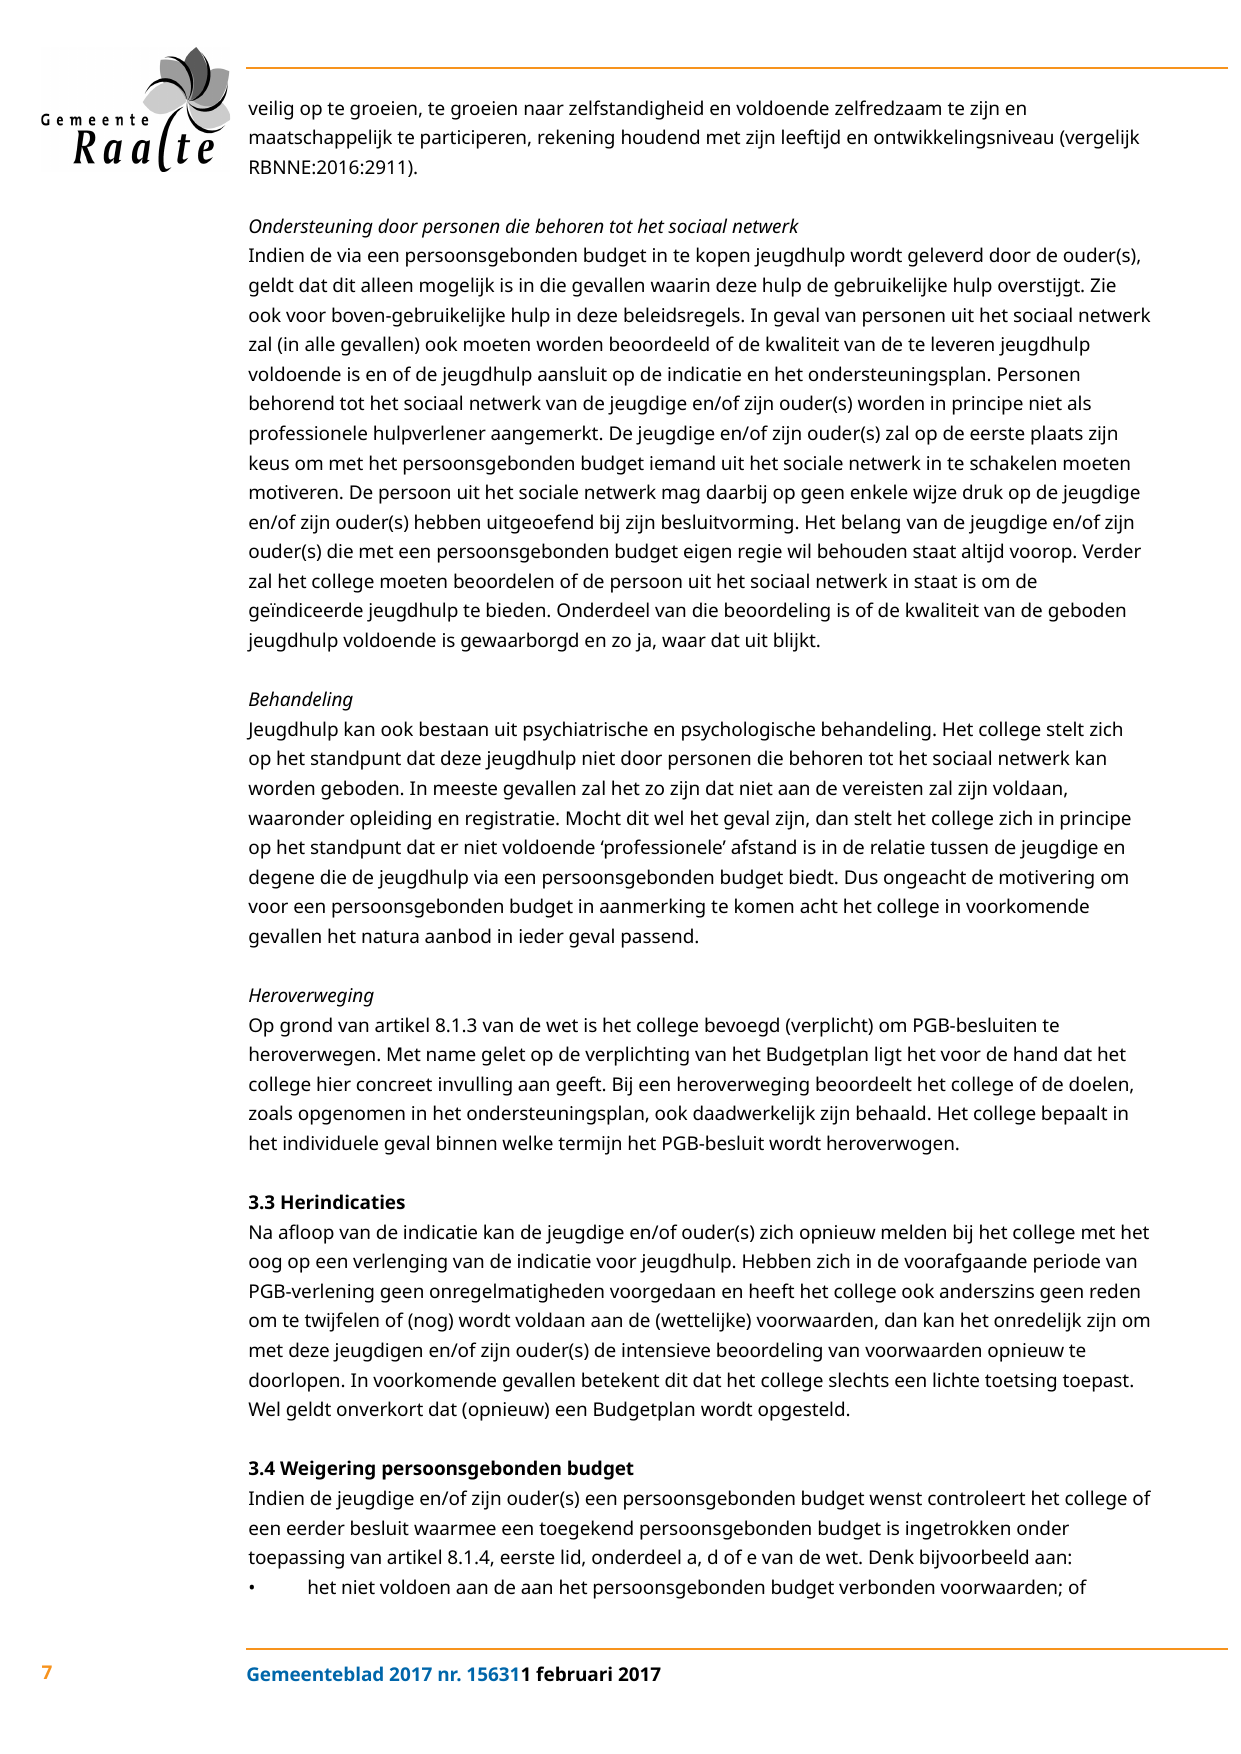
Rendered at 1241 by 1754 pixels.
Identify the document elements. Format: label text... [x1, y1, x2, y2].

text Indien de jeugdige en/of zijn ouder(s) een persoonsgebonden budget wenst controleert het college of een eerder besluit waarmee een toegekend persoonsgebonden budget is ingetrokken onder toepassing van artikel 8.1.4, eerste lid, onderdeel a, d of e van de wet. Denk bijvoorbeeld aan: [248, 1485, 1152, 1570]
text Na afloop van de indicatie kan de jeugdige en/of ouder(s) zich opnieuw melden bij het college met het oog op een verlenging van de indicatie voor jeugdhulp. Hebben zich in de voorafgaande periode van PGB-verlening geen onregelmatigheden voorgedaan en heeft het college ook anderszins geen reden om te twijfelen of (nog) wordt voldaan aan de (wettelijke) voorwaarden, dan kan het onredelijk zijn om met deze jeugdigen en/of zijn ouder(s) de intensieve beoordeling van voorwaarden opnieuw te doorlopen. In voorkomende gevallen betekent dit dat het college slechts een lichte toetsing toepast. Wel geldt onverkort dat (opnieuw) een Budgetplan wordt opgesteld. [248, 1219, 1152, 1422]
text Jeugdhulp kan ook bestaan uit psychiatrische en psychologische behandeling. Het college stelt zich op het standpunt dat deze jeugdhulp niet door personen die behoren tot het sociaal netwerk kan worden geboden. In meeste gevallen zal het zo zijn dat niet aan de vereisten zal zijn voldaan, waaronder opleiding en registratie. Mocht dit wel het geval zijn, dan stelt het college zich in principe op het standpunt dat er niet voldoende ‘professionele’ afstand is in de relatie tussen de jeugdige en degene die de jeugdhulp via een persoonsgebonden budget biedt. Dus ongeacht de motivering om voor een persoonsgebonden budget in aanmerking te komen acht het college in voorkomende gevallen het natura aanbod in ieder geval passend. [248, 716, 1152, 949]
text 3.3 Herindicaties [248, 1189, 1152, 1215]
text Indien de via een persoonsgebonden budget in te kopen jeugdhulp wordt geleverd door de ouder(s), geldt dat dit alleen mogelijk is in die gevallen waarin deze hulp de gebruikelijke hulp overstijgt. Zie ook voor boven-gebruikelijke hulp in deze beleidsregels. In geval van personen uit het sociaal netwerk zal (in alle gevallen) ook moeten worden beoordeeld of de kwaliteit van de te leveren jeugdhulp voldoende is en of de jeugdhulp aansluit op de indicatie en het ondersteuningsplan. Personen behorend tot het sociaal netwerk van de jeugdige en/of zijn ouder(s) worden in principe niet als professionele hulpverlener aangemerkt. De jeugdige en/of zijn ouder(s) zal op de eerste plaats zijn keus om met het persoonsgebonden budget iemand uit het sociale netwerk in te schakelen moeten motiveren. De persoon uit het sociale netwerk mag daarbij op geen enkele wijze druk op de jeugdige en/of zijn ouder(s) hebben uitgeoefend bij zijn besluitvorming. Het belang van de jeugdige en/of zijn ouder(s) die met een persoonsgebonden budget eigen regie wil behouden staat altijd voorop. Verder zal het college moeten beoordelen of de persoon uit het sociaal netwerk in staat is om de geïndiceerde jeugdhulp te bieden. Onderdeel van die beoordeling is of de kwaliteit van de geboden jeugdhulp voldoende is gewaarborgd en zo ja, waar dat uit blijkt. [248, 243, 1152, 653]
picture [41, 47, 231, 172]
text 3.4 Weigering persoonsgebonden budget [248, 1456, 1152, 1481]
list het niet voldoen aan de aan het persoonsgebonden budget verbonden voorwaarden; of [248, 1574, 1152, 1600]
text Ondersteuning door personen die behoren tot het sociaal netwerk [248, 213, 1152, 239]
text Op grond van artikel 8.1.3 van de wet is het college bevoegd (verplicht) om PGB-besluiten te heroverwegen. Met name gelet op de verplichting van het Budgetplan ligt het voor de hand dat het college hier concreet invulling aan geeft. Bij een heroverweging beoordeelt het college of de doelen, zoals opgenomen in het ondersteuningsplan, ook daadwerkelijk zijn behaald. Het college bepaalt in het individuele geval binnen welke termijn het PGB-besluit wordt heroverwogen. [248, 1012, 1152, 1156]
text Behandeling [248, 686, 1152, 712]
text Heroverweging [248, 982, 1152, 1008]
text veilig op te groeien, te groeien naar zelfstandigheid en voldoende zelfredzaam te zijn en maatschappelijk te participeren, rekening houdend met zijn leeftijd en ontwikkelingsniveau (vergelijk RBNNE:2016:2911). [248, 95, 1152, 180]
